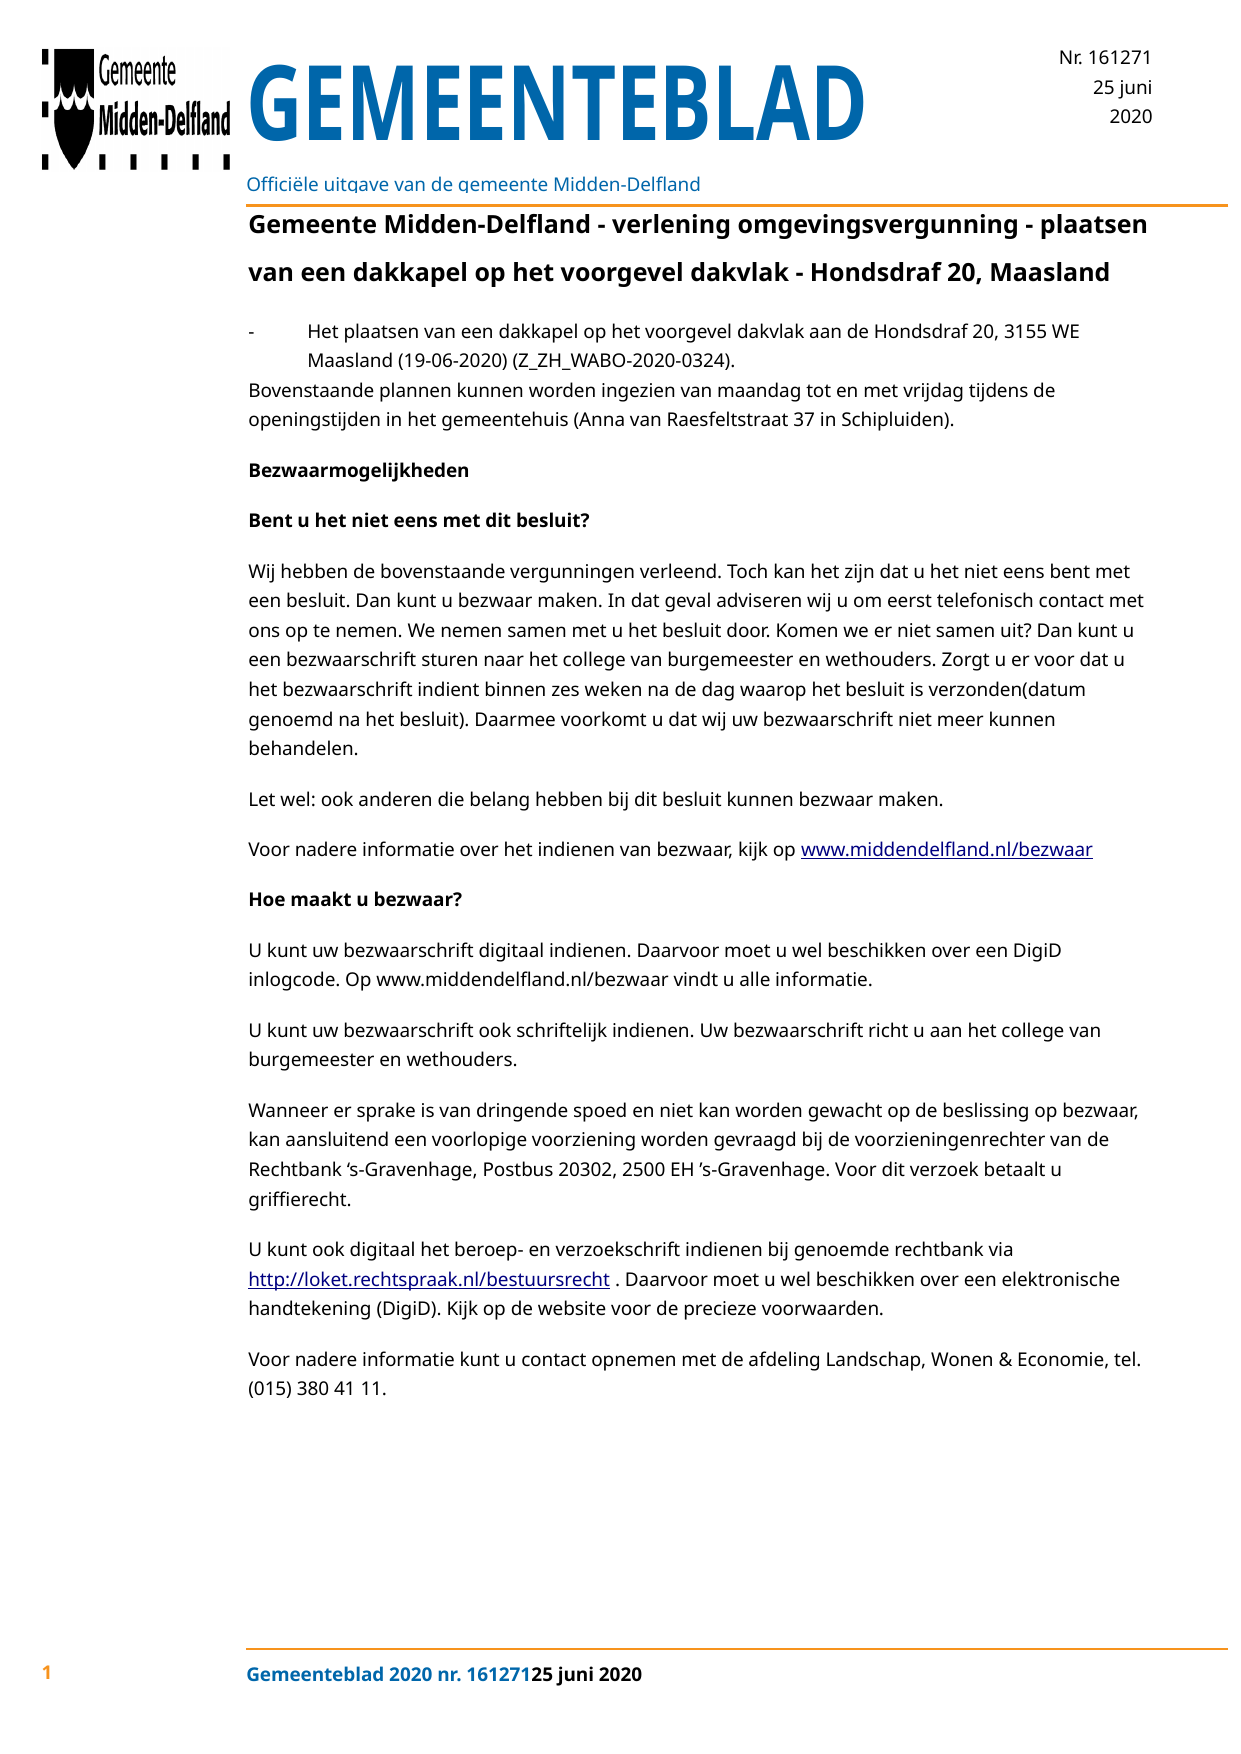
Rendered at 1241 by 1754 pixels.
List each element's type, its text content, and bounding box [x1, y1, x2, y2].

text Hoe maakt u bezwaar? [248, 887, 1152, 912]
text Bovenstaande plannen kunnen worden ingezien van maandag tot en met vrijdag tijdens de openingstijden in het gemeentehuis (Anna van Raesfeltstraat 37 in Schipluiden). [248, 377, 1152, 432]
text Voor nadere informatie kunt u contact opnemen met de afdeling Landschap, Wonen & Economie, tel. (015) 380 41 11. [248, 1346, 1152, 1401]
text Voor nadere informatie over het indienen van bezwaar, kijk op www.middendelfland.nl/bezwaar [248, 836, 1152, 862]
text U kunt ook digitaal het beroep- en verzoekschrift indienen bij genoemde rechtbank via http://loket.rechtspraak.nl/bestuursrecht . Daarvoor moet u wel beschikken over een elektronische handtekening (DigiD). Kijk op de website voor de precieze voorwaarden. [248, 1236, 1152, 1321]
text Wanneer er sprake is van dringende spoed en niet kan worden gewacht op de beslissing op bezwaar, kan aansluitend een voorlopige voorziening worden gevraagd bij de voorzieningenrechter van de Rechtbank ‘s-Gravenhage, Postbus 20302, 2500 EH ’s-Gravenhage. Voor dit verzoek betaalt u griffierecht. [248, 1097, 1152, 1212]
list Het plaatsen van een dakkapel op het voorgevel dakvlak aan de Hondsdraf 20, 3155 WE Maasland (19-06-2020) (Z_ZH_WABO-2020-0324). [248, 318, 1152, 373]
text Wij hebben de bovenstaande vergunningen verleend. Toch kan het zijn dat u het niet eens bent met een besluit. Dan kunt u bezwaar maken. In dat geval adviseren wij u om eerst telefonisch contact met ons op te nemen. We nemen samen met u het besluit door. Komen we er niet samen uit? Dan kunt u een bezwaarschrift sturen naar het college van burgemeester en wethouders. Zorgt u er voor dat u het bezwaarschrift indient binnen zes weken na de dag waarop het besluit is verzonden(datum genoemd na het besluit). Daarmee voorkomt u dat wij uw bezwaarschrift niet meer kunnen behandelen. [248, 558, 1152, 761]
text Let wel: ook anderen die belang hebben bij dit besluit kunnen bezwaar maken. [248, 786, 1152, 812]
text U kunt uw bezwaarschrift ook schriftelijk indienen. Uw bezwaarschrift richt u aan het college van burgemeester en wethouders. [248, 1017, 1152, 1072]
picture [41, 47, 231, 172]
text Gemeente Midden-Delfland - verlening omgevingsvergunning - plaatsen van een dakkapel op het voorgevel dakvlak - Hondsdraf 20, Maasland [248, 207, 1152, 288]
text Bezwaarmogelijkheden [248, 457, 1152, 483]
text Bent u het niet eens met dit besluit? [248, 507, 1152, 533]
text U kunt uw bezwaarschrift digitaal indienen. Daarvoor moet u wel beschikken over een DigiD inlogcode. Op www.middendelfland.nl/bezwaar vindt u alle informatie. [248, 937, 1152, 992]
